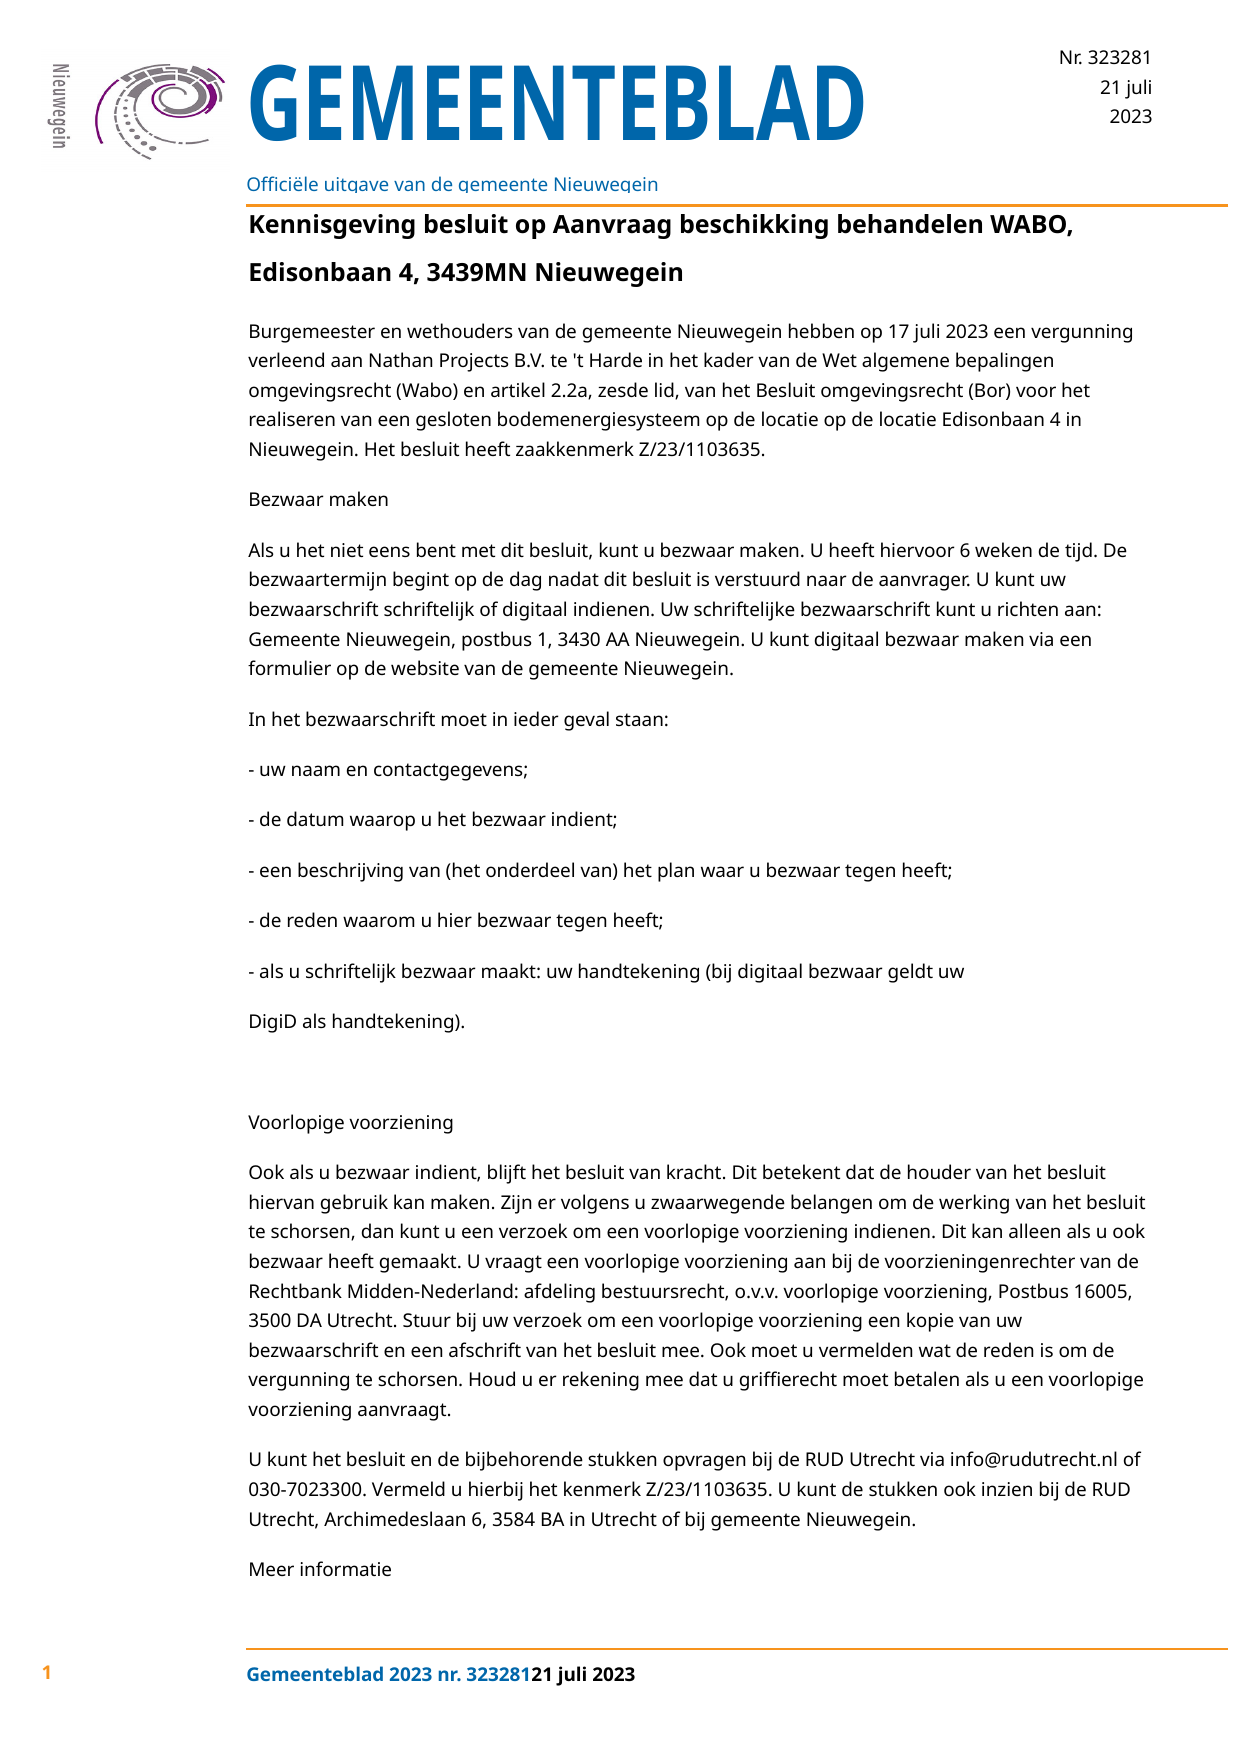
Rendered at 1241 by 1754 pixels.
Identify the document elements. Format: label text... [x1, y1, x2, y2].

picture [41, 47, 231, 172]
text Voorlopige voorziening [248, 1109, 1152, 1135]
text In het bezwaarschrift moet in ieder geval staan: [248, 706, 1152, 732]
text - uw naam en contactgegevens; [248, 756, 1152, 782]
text Kennisgeving besluit op Aanvraag beschikking behandelen WABO, Edisonbaan 4, 3439MN Nieuwegein [248, 207, 1152, 288]
text - de datum waarop u het bezwaar indient; [248, 807, 1152, 832]
text Burgemeester en wethouders van de gemeente Nieuwegein hebben op 17 juli 2023 een vergunning verleend aan Nathan Projects B.V. te 't Harde in het kader van de Wet algemene bepalingen omgevingsrecht (Wabo) en artikel 2.2a, zesde lid, van het Besluit omgevingsrecht (Bor) voor het realiseren van een gesloten bodemenergiesysteem op de locatie op de locatie Edisonbaan 4 in Nieuwegein. Het besluit heeft zaakkenmerk Z/23/1103635. [248, 318, 1152, 462]
text Als u het niet eens bent met dit besluit, kunt u bezwaar maken. U heeft hiervoor 6 weken de tijd. De bezwaartermijn begint op de dag nadat dit besluit is verstuurd naar de aanvrager. U kunt uw bezwaarschrift schriftelijk of digitaal indienen. Uw schriftelijke bezwaarschrift kunt u richten aan: Gemeente Nieuwegein, postbus 1, 3430 AA Nieuwegein. U kunt digitaal bezwaar maken via een formulier op de website van de gemeente Nieuwegein. [248, 537, 1152, 681]
text - als u schriftelijk bezwaar maakt: uw handtekening (bij digitaal bezwaar geldt uw [248, 958, 1152, 984]
text Ook als u bezwaar indient, blijft het besluit van kracht. Dit betekent dat de houder van het besluit hiervan gebruik kan maken. Zijn er volgens u zwaarwegende belangen om de werking van het besluit te schorsen, dan kunt u een verzoek om een voorlopige voorziening indienen. Dit kan alleen als u ook bezwaar heeft gemaakt. U vraagt een voorlopige voorziening aan bij de voorzieningenrechter van de Rechtbank Midden-Nederland: afdeling bestuursrecht, o.v.v. voorlopige voorziening, Postbus 16005, 3500 DA Utrecht. Stuur bij uw verzoek om een voorlopige voorziening een kopie van uw bezwaarschrift en een afschrift van het besluit mee. Ook moet u vermelden wat de reden is om de vergunning te schorsen. Houd u er rekening mee dat u griffierecht moet betalen als u een voorlopige voorziening aanvraagt. [248, 1159, 1152, 1422]
text DigiD als handtekening). [248, 1008, 1152, 1034]
text Meer informatie [248, 1556, 1152, 1582]
text U kunt het besluit en de bijbehorende stukken opvragen bij de RUD Utrecht via info@rudutrecht.nl of 030-7023300. Vermeld u hierbij het kenmerk Z/23/1103635. U kunt de stukken ook inzien bij de RUD Utrecht, Archimedeslaan 6, 3584 BA in Utrecht of bij gemeente Nieuwegein. [248, 1447, 1152, 1532]
text Bezwaar maken [248, 487, 1152, 512]
text - een beschrijving van (het onderdeel van) het plan waar u bezwaar tegen heeft; [248, 857, 1152, 883]
text - de reden waarom u hier bezwaar tegen heeft; [248, 907, 1152, 933]
